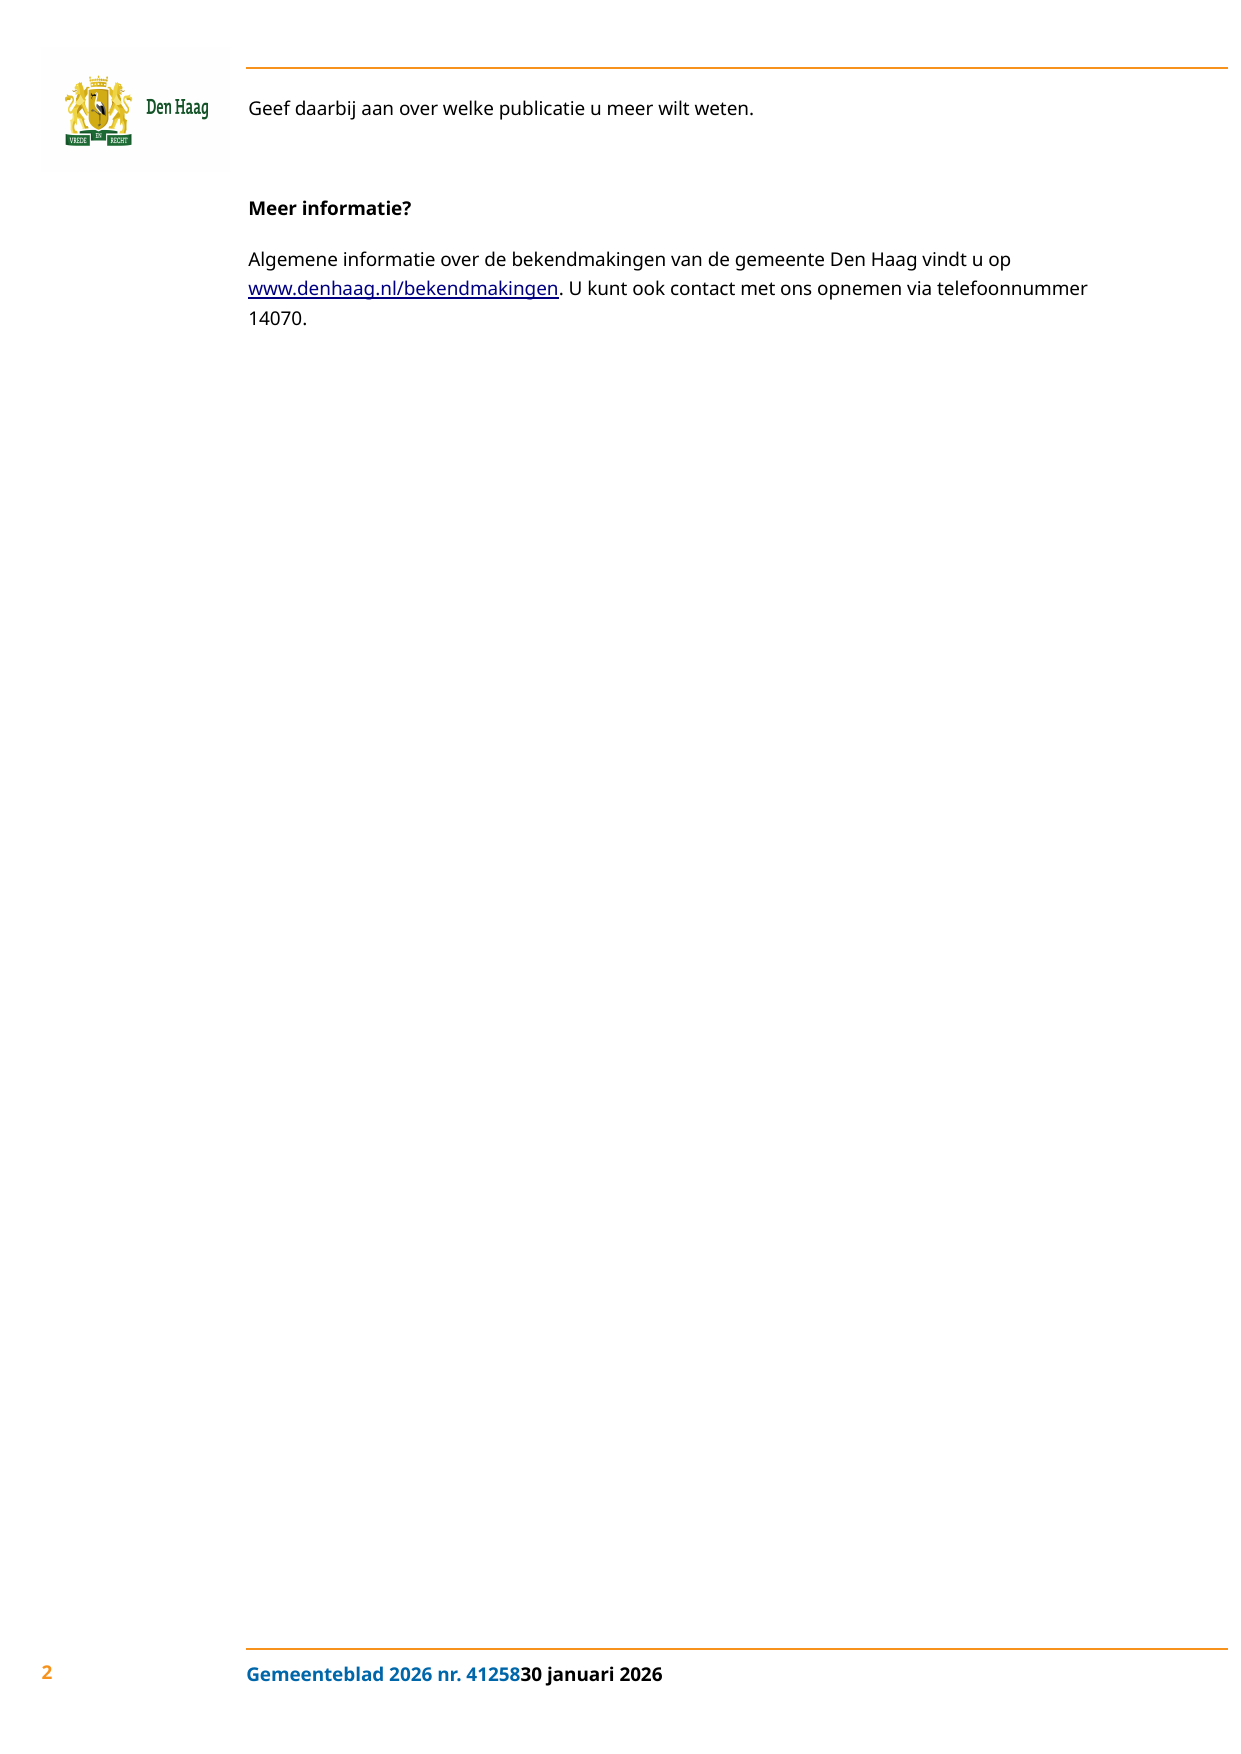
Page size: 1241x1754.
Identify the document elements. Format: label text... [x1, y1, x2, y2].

picture [41, 47, 231, 172]
text Algemene informatie over de bekendmakingen van de gemeente Den Haag vindt u op www.denhaag.nl/bekendmakingen. U kunt ook contact met ons opnemen via telefoonnummer 14070. [248, 246, 1152, 331]
text Geef daarbij aan over welke publicatie u meer wilt weten. [248, 95, 1152, 121]
text Meer informatie? [248, 196, 1152, 221]
